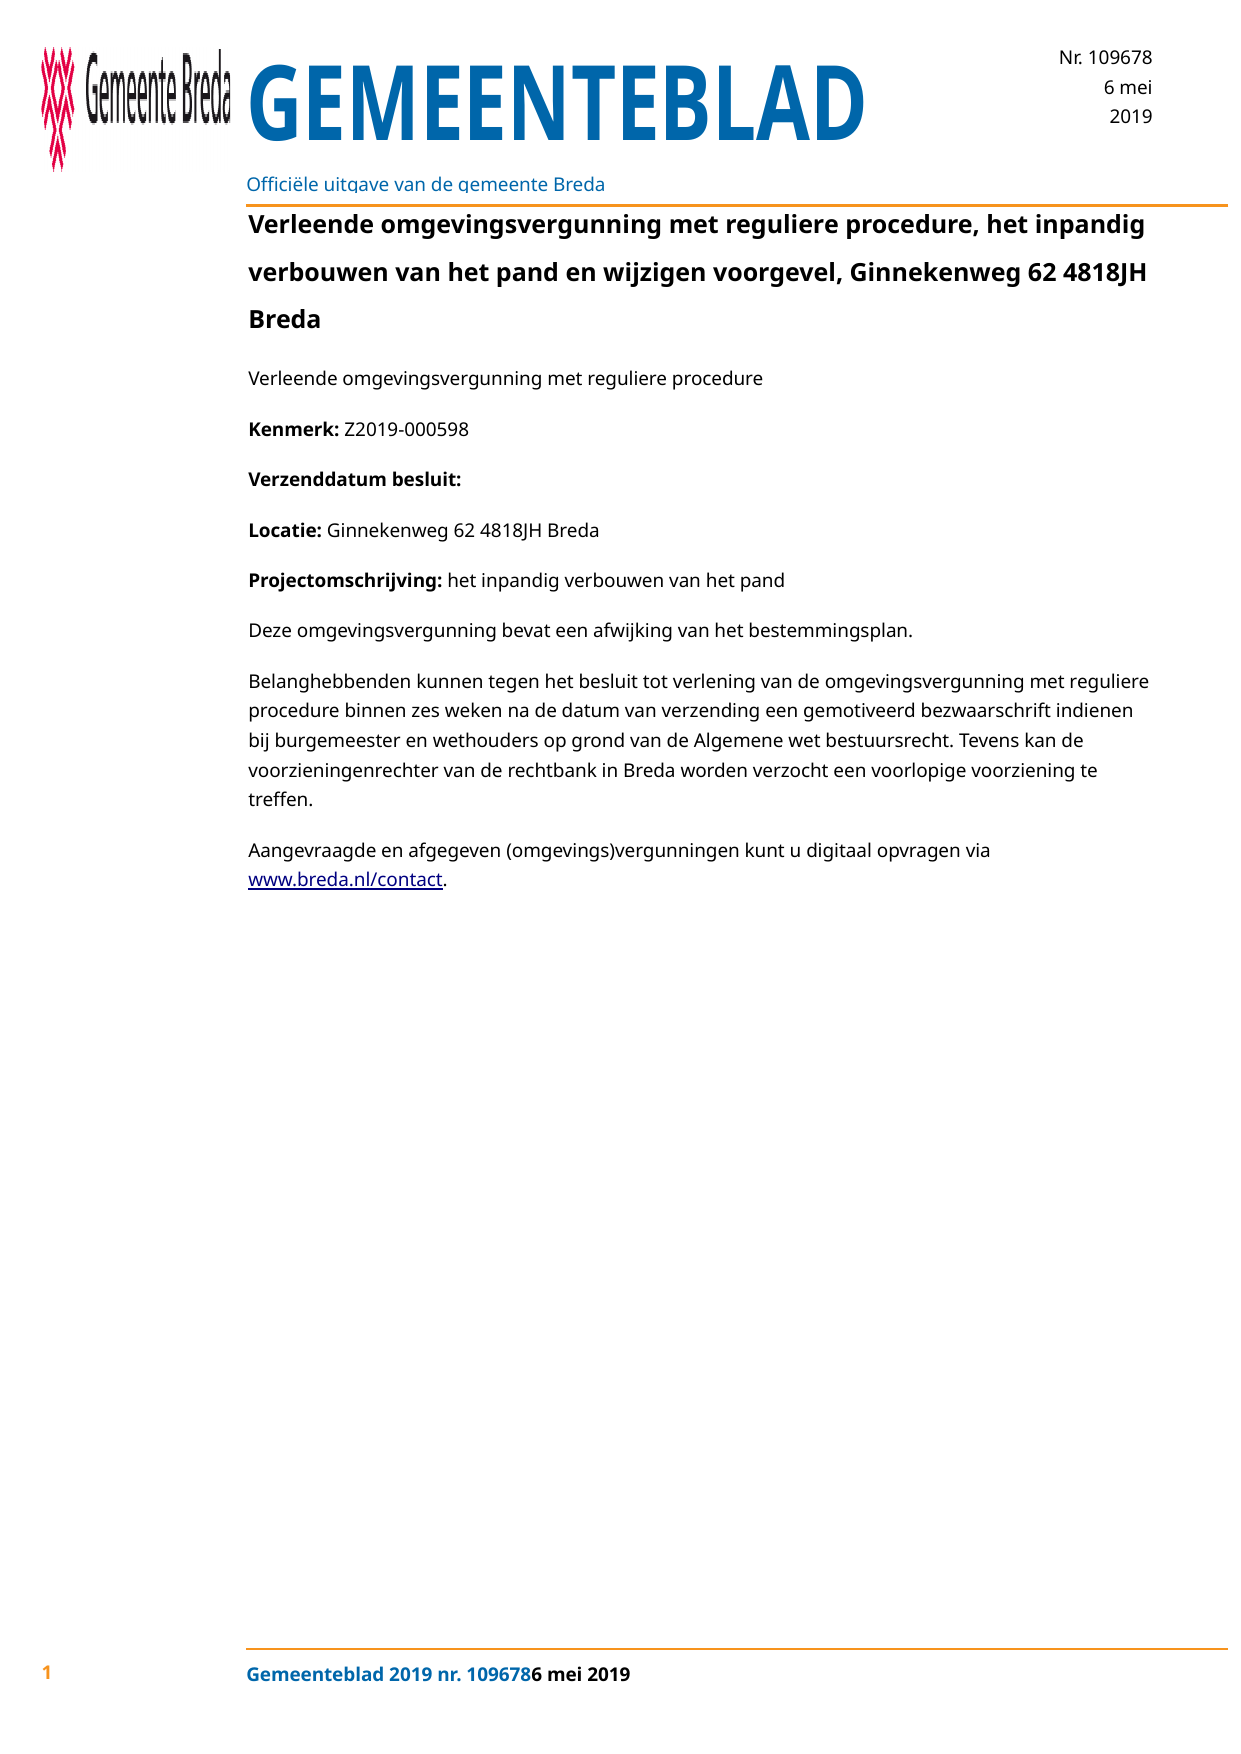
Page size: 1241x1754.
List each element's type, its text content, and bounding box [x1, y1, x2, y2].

text Deze omgevingsvergunning bevat een afwijking van het bestemmingsplan. [248, 618, 1152, 643]
text Aangevraagde en afgegeven (omgevings)vergunningen kunt u digitaal opvragen via www.breda.nl/contact. [248, 837, 1152, 892]
text Verleende omgevingsvergunning met reguliere procedure [248, 366, 1152, 391]
text Kenmerk: Z2019-000598 [248, 416, 1152, 442]
text Locatie: Ginnekenweg 62 4818JH Breda [248, 517, 1152, 542]
text Verleende omgevingsvergunning met reguliere procedure, het inpandig verbouwen van het pand en wijzigen voorgevel, Ginnekenweg 62 4818JH Breda [248, 207, 1152, 336]
picture [41, 47, 231, 172]
text Verzenddatum besluit: [248, 466, 1152, 492]
text Belanghebbenden kunnen tegen het besluit tot verlening van de omgevingsvergunning met reguliere procedure binnen zes weken na de datum van verzending een gemotiveerd bezwaarschrift indienen bij burgemeester en wethouders op grond van de Algemene wet bestuursrecht. Tevens kan de voorzieningenrechter van de rechtbank in Breda worden verzocht een voorlopige voorziening te treffen. [248, 668, 1152, 812]
text Projectomschrijving: het inpandig verbouwen van het pand [248, 567, 1152, 593]
